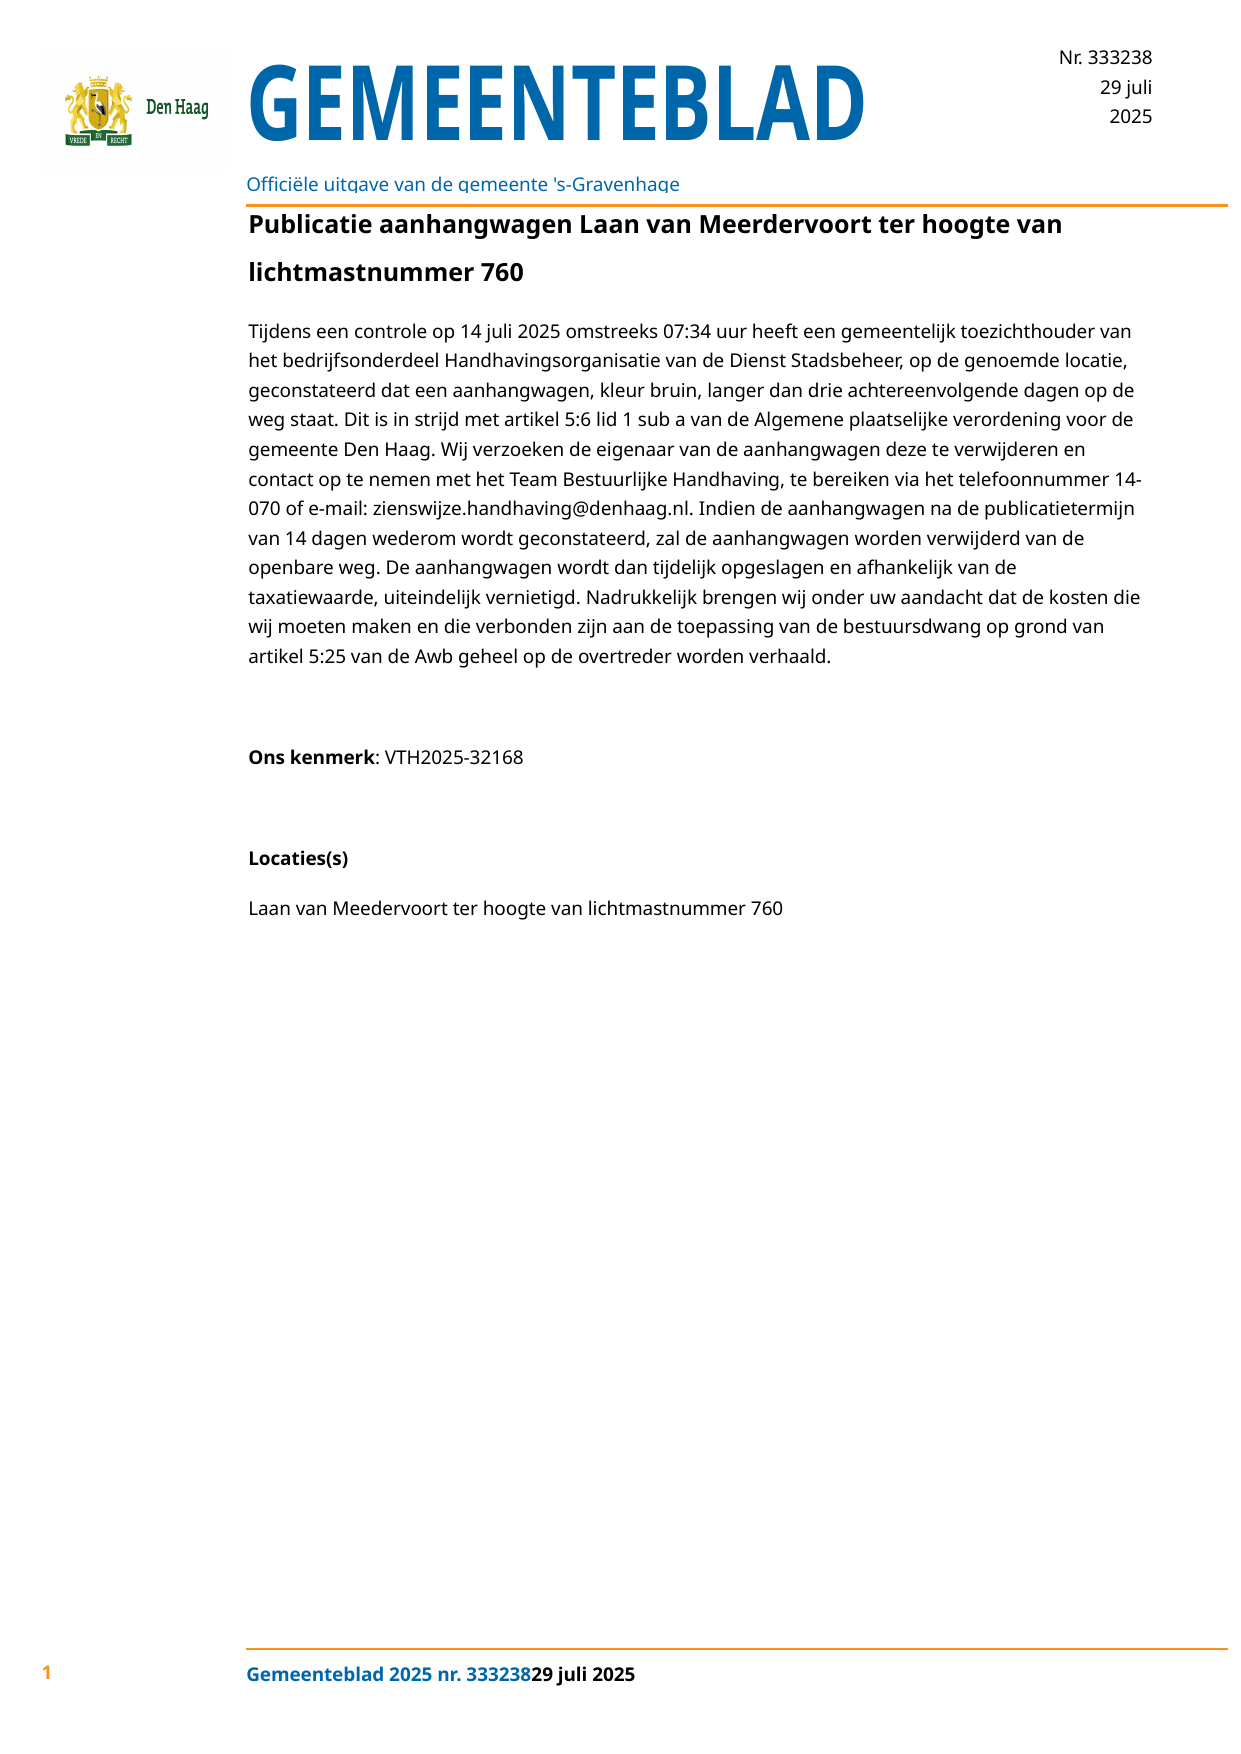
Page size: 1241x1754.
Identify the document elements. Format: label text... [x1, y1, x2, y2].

text Laan van Meedervoort ter hoogte van lichtmastnummer 760 [248, 895, 1152, 921]
text Locaties(s) [248, 845, 1152, 871]
text Ons kenmerk: VTH2025-32168 [248, 744, 1152, 770]
text Tijdens een controle op 14 juli 2025 omstreeks 07:34 uur heeft een gemeentelijk toezichthouder van het bedrijfsonderdeel Handhavingsorganisatie van de Dienst Stadsbeheer, op de genoemde locatie, geconstateerd dat een aanhangwagen, kleur bruin, langer dan drie achtereenvolgende dagen op de weg staat. Dit is in strijd met artikel 5:6 lid 1 sub a van de Algemene plaatselijke verordening voor de gemeente Den Haag. Wij verzoeken de eigenaar van de aanhangwagen deze te verwijderen en contact op te nemen met het Team Bestuurlijke Handhaving, te bereiken via het telefoonnummer 14-070 of e-mail: zienswijze.handhaving@denhaag.nl. Indien de aanhangwagen na de publicatietermijn van 14 dagen wederom wordt geconstateerd, zal de aanhangwagen worden verwijderd van de openbare weg. De aanhangwagen wordt dan tijdelijk opgeslagen en afhankelijk van de taxatiewaarde, uiteindelijk vernietigd. Nadrukkelijk brengen wij onder uw aandacht dat de kosten die wij moeten maken en die verbonden zijn aan de toepassing van de bestuursdwang op grond van artikel 5:25 van de Awb geheel op de overtreder worden verhaald. [248, 318, 1152, 669]
text Publicatie aanhangwagen Laan van Meerdervoort ter hoogte van lichtmastnummer 760 [248, 207, 1152, 288]
picture [41, 47, 231, 172]
